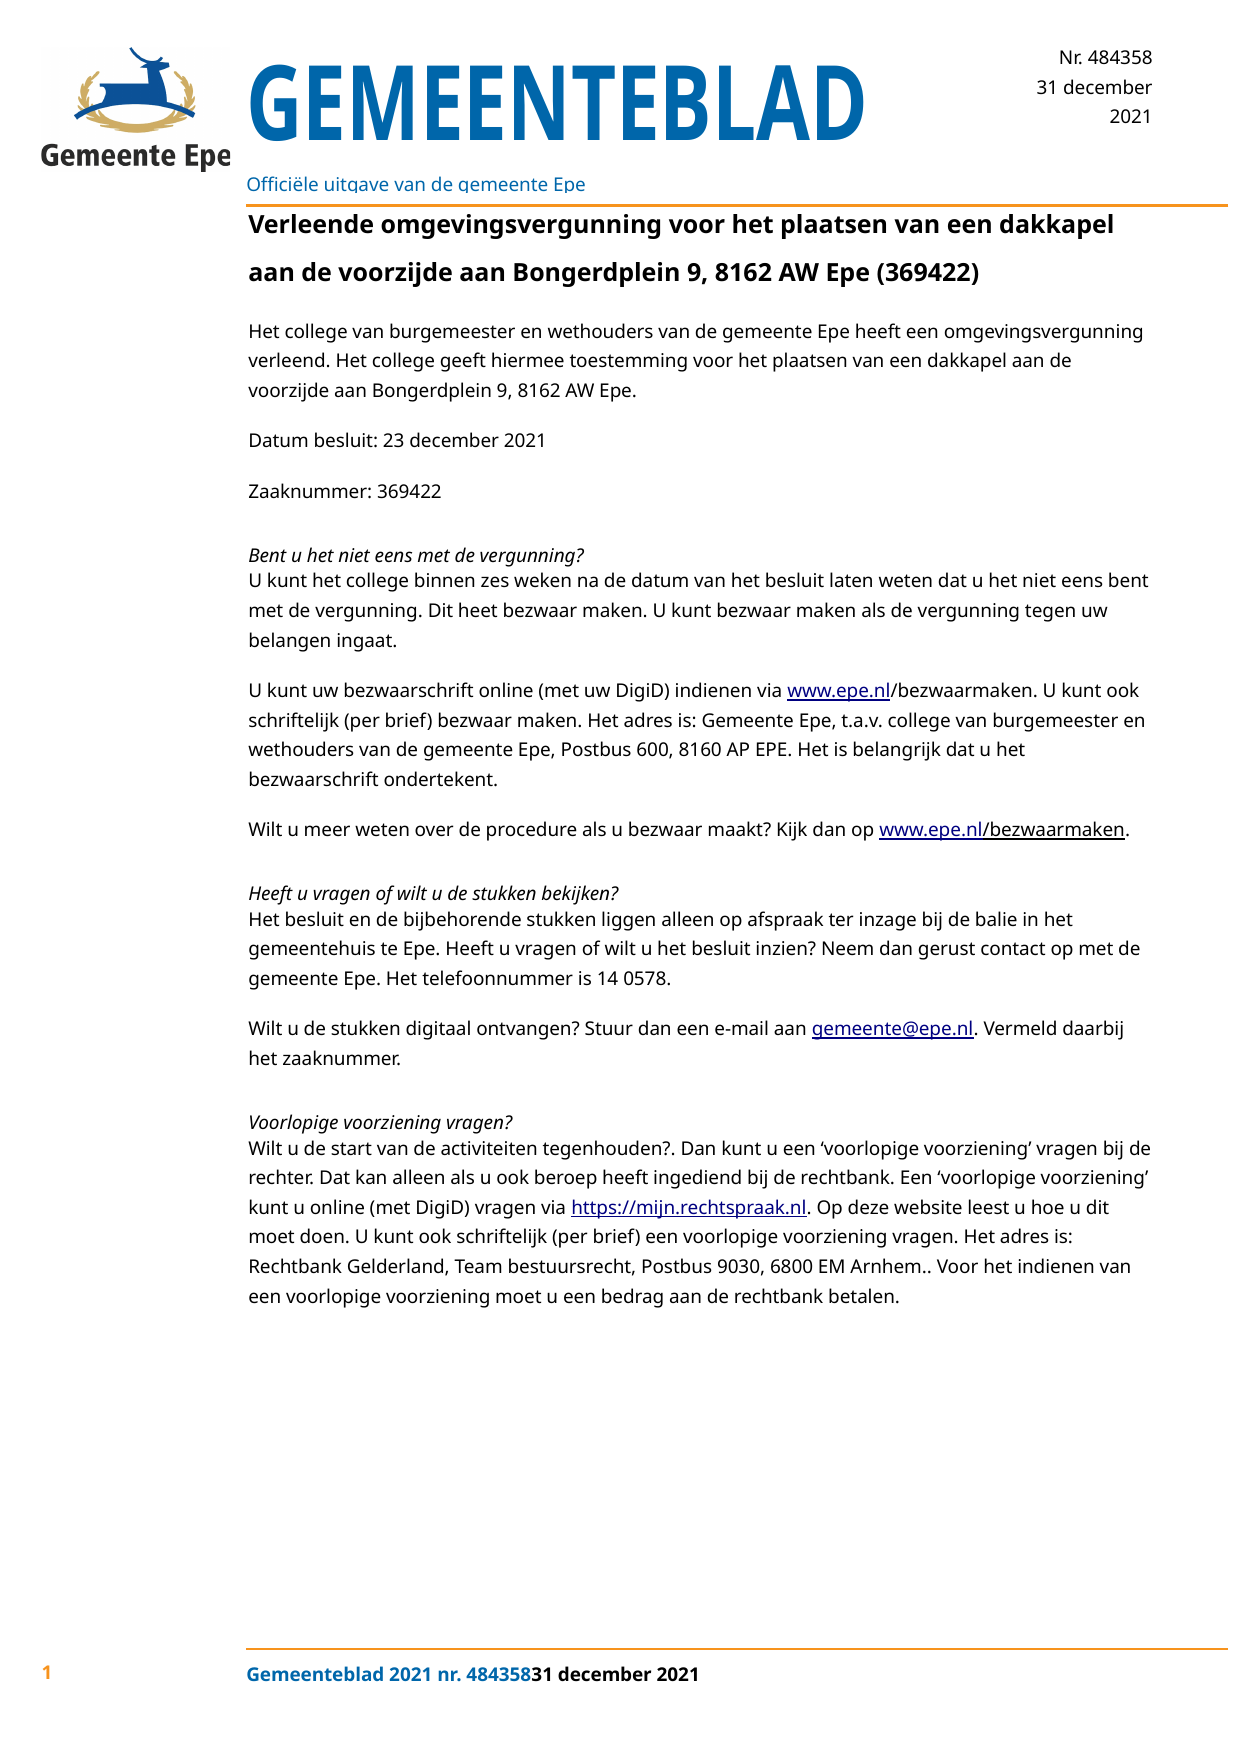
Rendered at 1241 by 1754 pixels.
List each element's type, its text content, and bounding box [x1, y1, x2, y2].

text Wilt u meer weten over de procedure als u bezwaar maakt? Kijk dan op www.epe.nl/bezwaarmaken. [248, 816, 1152, 842]
text Wilt u de start van de activiteiten tegenhouden?. Dan kunt u een ‘voorlopige voorziening’ vragen bij de rechter. Dat kan alleen als u ook beroep heeft ingediend bij de rechtbank. Een ‘voorlopige voorziening’ kunt u online (met DigiD) vragen via https://mijn.rechtspraak.nl. Op deze website leest u hoe u dit moet doen. U kunt ook schriftelijk (per brief) een voorlopige voorziening vragen. Het adres is: Rechtbank Gelderland, Team bestuursrecht, Postbus 9030, 6800 EM Arnhem.. Voor het indienen van een voorlopige voorziening moet u een bedrag aan de rechtbank betalen. [248, 1135, 1152, 1308]
text Datum besluit: 23 december 2021 [248, 427, 1152, 453]
text Verleende omgevingsvergunning voor het plaatsen van een dakkapel aan de voorzijde aan Bongerdplein 9, 8162 AW Epe (369422) [248, 207, 1152, 288]
text U kunt uw bezwaarschrift online (met uw DigiD) indienen via www.epe.nl/bezwaarmaken. U kunt ook schriftelijk (per brief) bezwaar maken. Het adres is: Gemeente Epe, t.a.v. college van burgemeester en wethouders van de gemeente Epe, Postbus 600, 8160 AP EPE. Het is belangrijk dat u het bezwaarschrift ondertekent. [248, 677, 1152, 792]
text Bent u het niet eens met de vergunning? [248, 542, 1152, 568]
text Het college van burgemeester en wethouders van de gemeente Epe heeft een omgevingsvergunning verleend. Het college geeft hiermee toestemming voor het plaatsen van een dakkapel aan de voorzijde aan Bongerdplein 9, 8162 AW Epe. [248, 318, 1152, 403]
text Wilt u de stukken digitaal ontvangen? Stuur dan een e-mail aan gemeente@epe.nl. Vermeld daarbij het zaaknummer. [248, 1016, 1152, 1071]
text Voorlopige voorziening vragen? [248, 1109, 1152, 1135]
text Zaaknummer: 369422 [248, 478, 1152, 504]
text Het besluit en de bijbehorende stukken liggen alleen op afspraak ter inzage bij de balie in het gemeentehuis te Epe. Heeft u vragen of wilt u het besluit inzien? Neem dan gerust contact op met de gemeente Epe. Het telefoonnummer is 14 0578. [248, 906, 1152, 991]
text Heeft u vragen of wilt u de stukken bekijken? [248, 880, 1152, 906]
text U kunt het college binnen zes weken na de datum van het besluit laten weten dat u het niet eens bent met de vergunning. Dit heet bezwaar maken. U kunt bezwaar maken als de vergunning tegen uw belangen ingaat. [248, 568, 1152, 652]
picture [41, 47, 231, 172]
